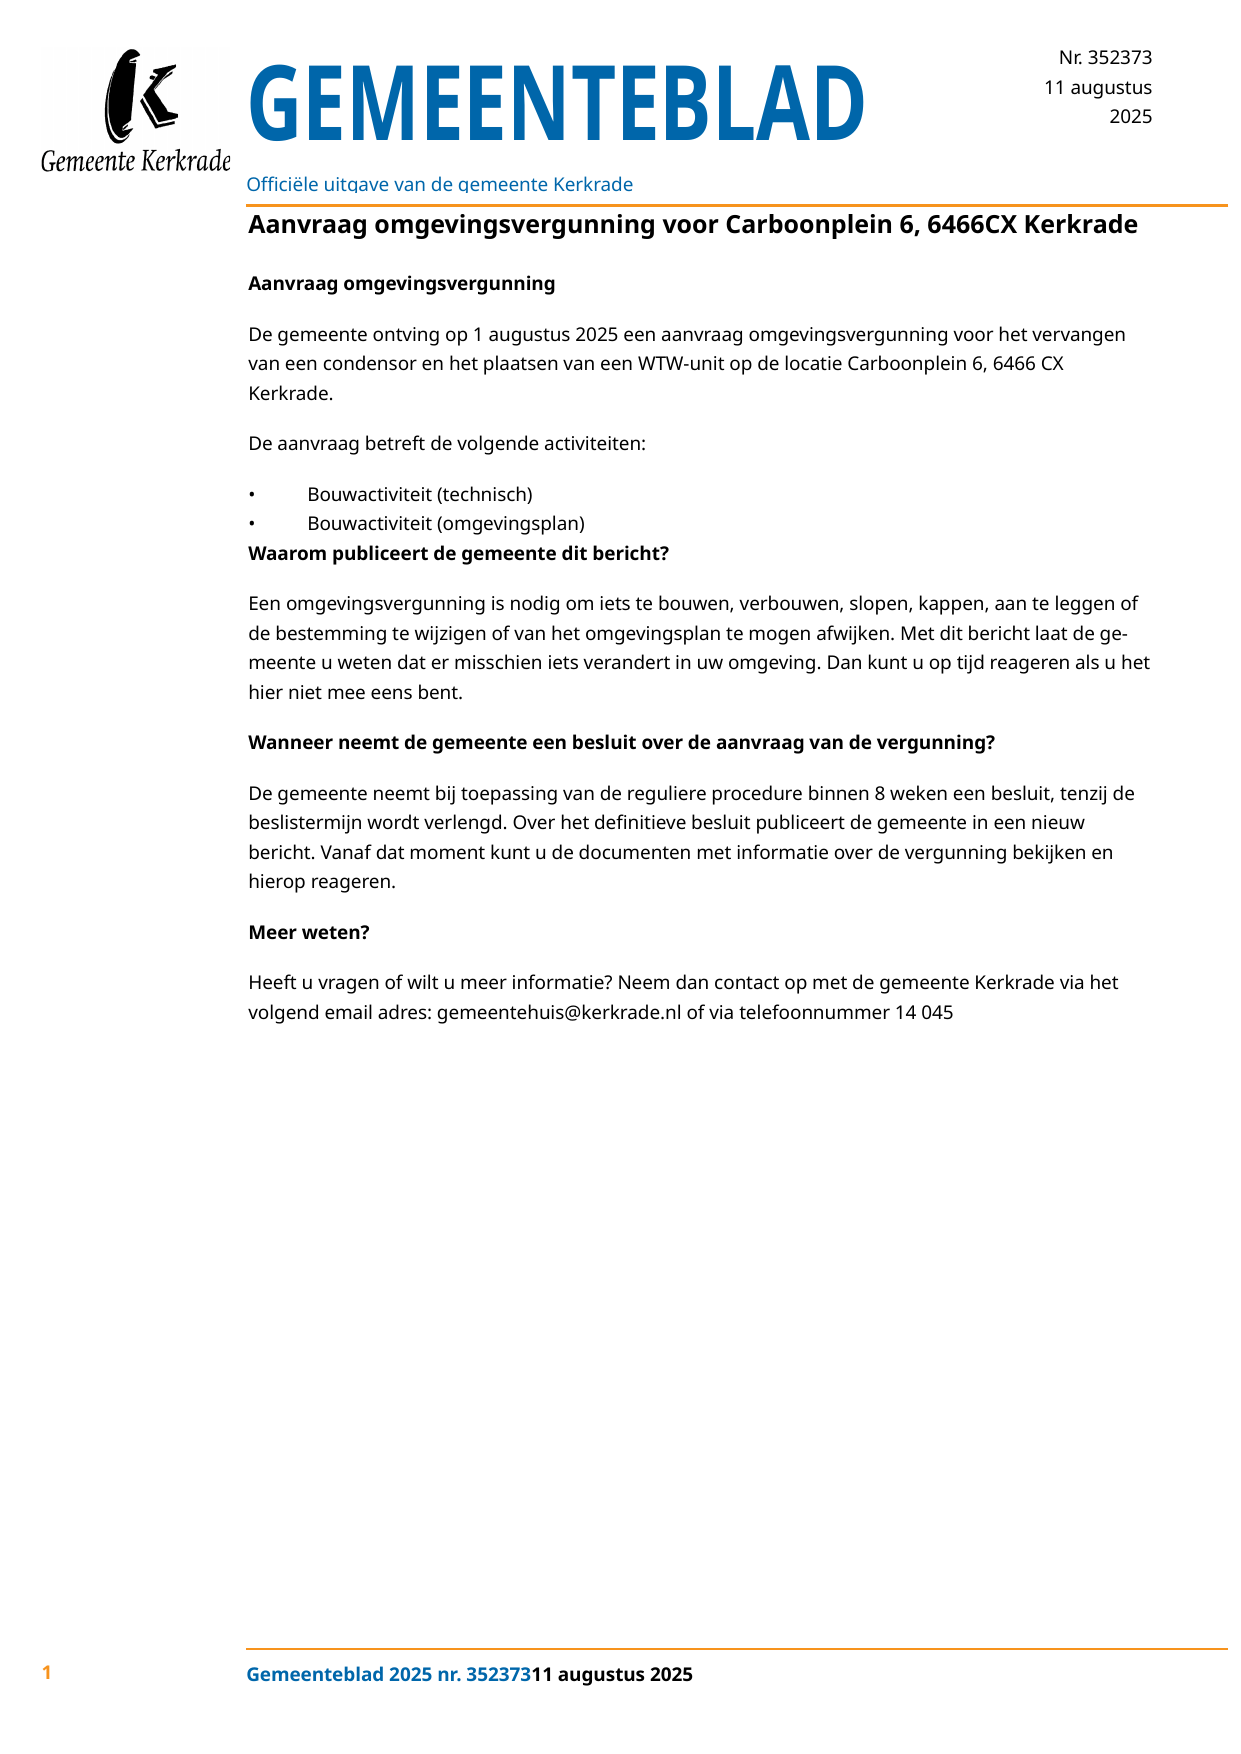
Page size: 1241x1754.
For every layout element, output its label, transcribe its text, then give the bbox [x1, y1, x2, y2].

text Een omgevingsvergunning is nodig om iets te bouwen, verbouwen, slopen, kappen, aan te leggen of de bestemming te wijzigen of van het omgevingsplan te mogen afwijken. Met dit bericht laat de ge- meente u weten dat er misschien iets verandert in uw omgeving. Dan kunt u op tijd reageren als u het hier niet mee eens bent. [248, 590, 1152, 705]
text Aanvraag omgevingsvergunning [248, 270, 1152, 296]
picture [41, 47, 231, 172]
text De gemeente ontving op 1 augustus 2025 een aanvraag omgevingsvergunning voor het vervangen van een condensor en het plaatsen van een WTW-unit op de locatie Carboonplein 6, 6466 CX Kerkrade. [248, 321, 1152, 406]
text De aanvraag betreft de volgende activiteiten: [248, 430, 1152, 456]
text Heeft u vragen of wilt u meer informatie? Neem dan contact op met de gemeente Kerkrade via het volgend email adres: gemeentehuis@kerkrade.nl of via telefoonnummer 14 045 [248, 969, 1152, 1025]
text Meer weten? [248, 919, 1152, 945]
list Bouwactiviteit (technisch) [248, 481, 1152, 506]
text De gemeente neemt bij toepassing van de reguliere procedure binnen 8 weken een besluit, tenzij de beslistermijn wordt verlengd. Over het definitieve besluit publiceert de gemeente in een nieuw bericht. Vanaf dat moment kunt u de documenten met informatie over de vergunning bekijken en hierop reageren. [248, 780, 1152, 894]
list Bouwactiviteit (omgevingsplan) [248, 510, 1152, 536]
text Wanneer neemt de gemeente een besluit over de aanvraag van de vergunning? [248, 729, 1152, 755]
text Aanvraag omgevingsvergunning voor Carboonplein 6, 6466CX Kerkrade [248, 207, 1152, 241]
text Waarom publiceert de gemeente dit bericht? [248, 540, 1152, 566]
